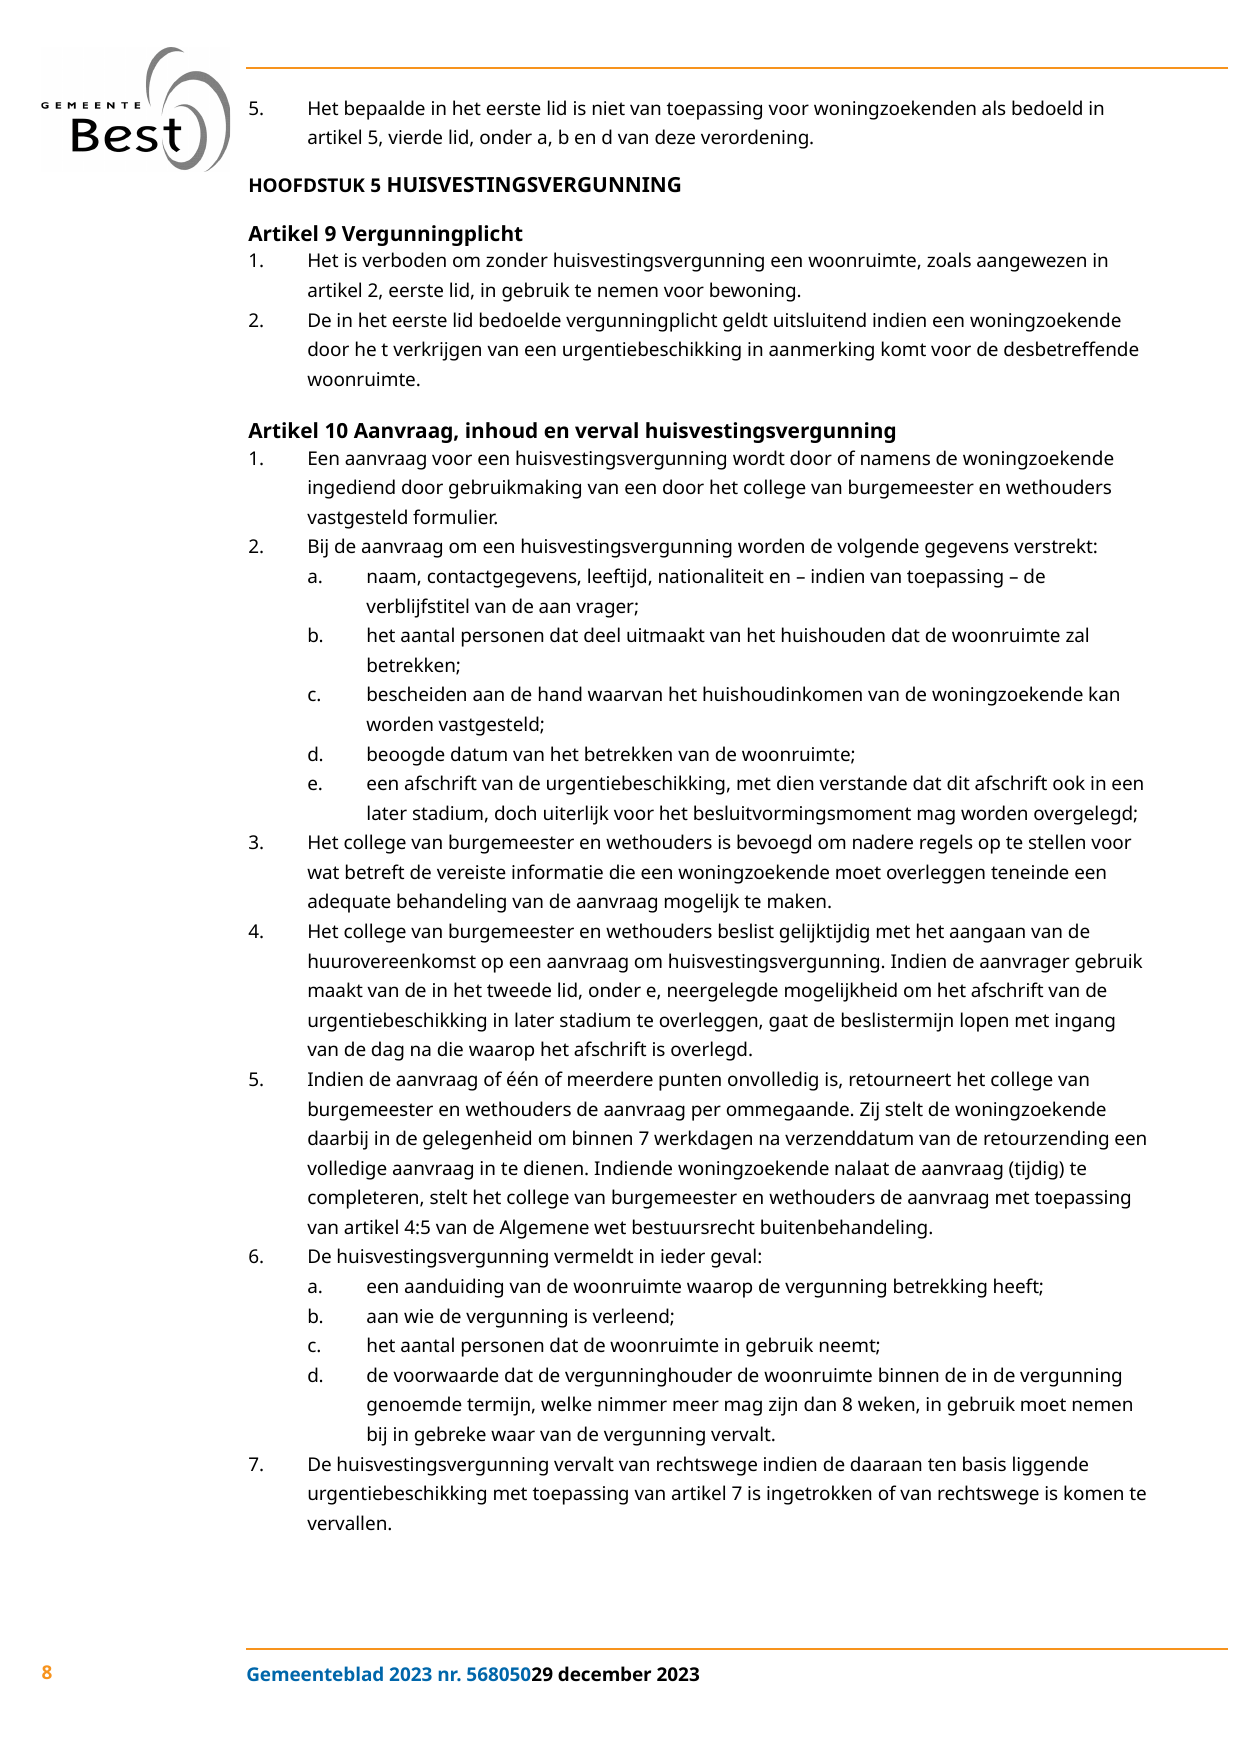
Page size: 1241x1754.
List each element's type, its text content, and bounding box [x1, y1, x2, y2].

list een aanduiding van de woonruimte waarop de vergunning betrekking heeft; [307, 1273, 1152, 1299]
list Het bepaalde in het eerste lid is niet van toepassing voor woningzoekenden als bedoeld in artikel 5, vierde lid, onder a, b en d van deze verordening. [248, 95, 1152, 150]
list Indien de aanvraag of één of meerdere punten onvolledig is, retourneert het college van burgemeester en wethouders de aanvraag per ommegaande. Zij stelt de woningzoekende daarbij in de gelegenheid om binnen 7 werkdagen na verzenddatum van de retourzending een volledige aanvraag in te dienen. Indiende woningzoekende nalaat de aanvraag (tijdig) te completeren, stelt het college van burgemeester en wethouders de aanvraag met toepassing van artikel 4:5 van de Algemene wet bestuursrecht buitenbehandeling. [248, 1066, 1152, 1240]
text Artikel 10 Aanvraag, inhoud en verval huisvestingsvergunning [248, 416, 1152, 445]
list aan wie de vergunning is verleend; [307, 1303, 1152, 1328]
list beoogde datum van het betrekken van de woonruimte; [307, 741, 1152, 766]
list De huisvestingsvergunning vermeldt in ieder geval: [248, 1244, 1152, 1269]
list naam, contactgegevens, leeftijd, nationaliteit en – indien van toepassing – de verblijfstitel van de aan vrager; [307, 563, 1152, 618]
list Een aanvraag voor een huisvestingsvergunning wordt door of namens de woningzoekende ingediend door gebruikmaking van een door het college van burgemeester en wethouders vastgesteld formulier. [248, 445, 1152, 530]
list de voorwaarde dat de vergunninghouder de woonruimte binnen de in de vergunning genoemde termijn, welke nimmer meer mag zijn dan 8 weken, in gebruik moet nemen bij in gebreke waar van de vergunning vervalt. [307, 1362, 1152, 1447]
list Bij de aanvraag om een huisvestingsvergunning worden de volgende gegevens verstrekt: [248, 534, 1152, 559]
list Het college van burgemeester en wethouders is bevoegd om nadere regels op te stellen voor wat betreft de vereiste informatie die een woningzoekende moet overleggen teneinde een adequate behandeling van de aanvraag mogelijk te maken. [248, 829, 1152, 914]
list het aantal personen dat de woonruimte in gebruik neemt; [307, 1332, 1152, 1358]
list een afschrift van de urgentiebeschikking, met dien verstande dat dit afschrift ook in een later stadium, doch uiterlijk voor het besluitvormingsmoment mag worden overgelegd; [307, 770, 1152, 826]
list bescheiden aan de hand waarvan het huishoudinkomen van de woningzoekende kan worden vastgesteld; [307, 682, 1152, 737]
text HOOFDSTUK 5 HUISVESTINGSVERGUNNING [248, 170, 1152, 198]
text Artikel 9 Vergunningplicht [248, 219, 1152, 248]
list De huisvestingsvergunning vervalt van rechtswege indien de daaraan ten basis liggende urgentiebeschikking met toepassing van artikel 7 is ingetrokken of van rechtswege is komen te vervallen. [248, 1451, 1152, 1536]
list Het is verboden om zonder huisvestingsvergunning een woonruimte, zoals aangewezen in artikel 2, eerste lid, in gebruik te nemen voor bewoning. [248, 248, 1152, 303]
list Het college van burgemeester en wethouders beslist gelijktijdig met het aangaan van de huurovereenkomst op een aanvraag om huisvestingsvergunning. Indien de aanvrager gebruik maakt van de in het tweede lid, onder e, neergelegde mogelijkheid om het afschrift van de urgentiebeschikking in later stadium te overleggen, gaat de beslistermijn lopen met ingang van de dag na die waarop het afschrift is overlegd. [248, 918, 1152, 1062]
picture [41, 47, 231, 172]
list De in het eerste lid bedoelde vergunningplicht geldt uitsluitend indien een woningzoekende door he t verkrijgen van een urgentiebeschikking in aanmerking komt voor de desbetreffende woonruimte. [248, 307, 1152, 392]
list het aantal personen dat deel uitmaakt van het huishouden dat de woonruimte zal betrekken; [307, 622, 1152, 678]
